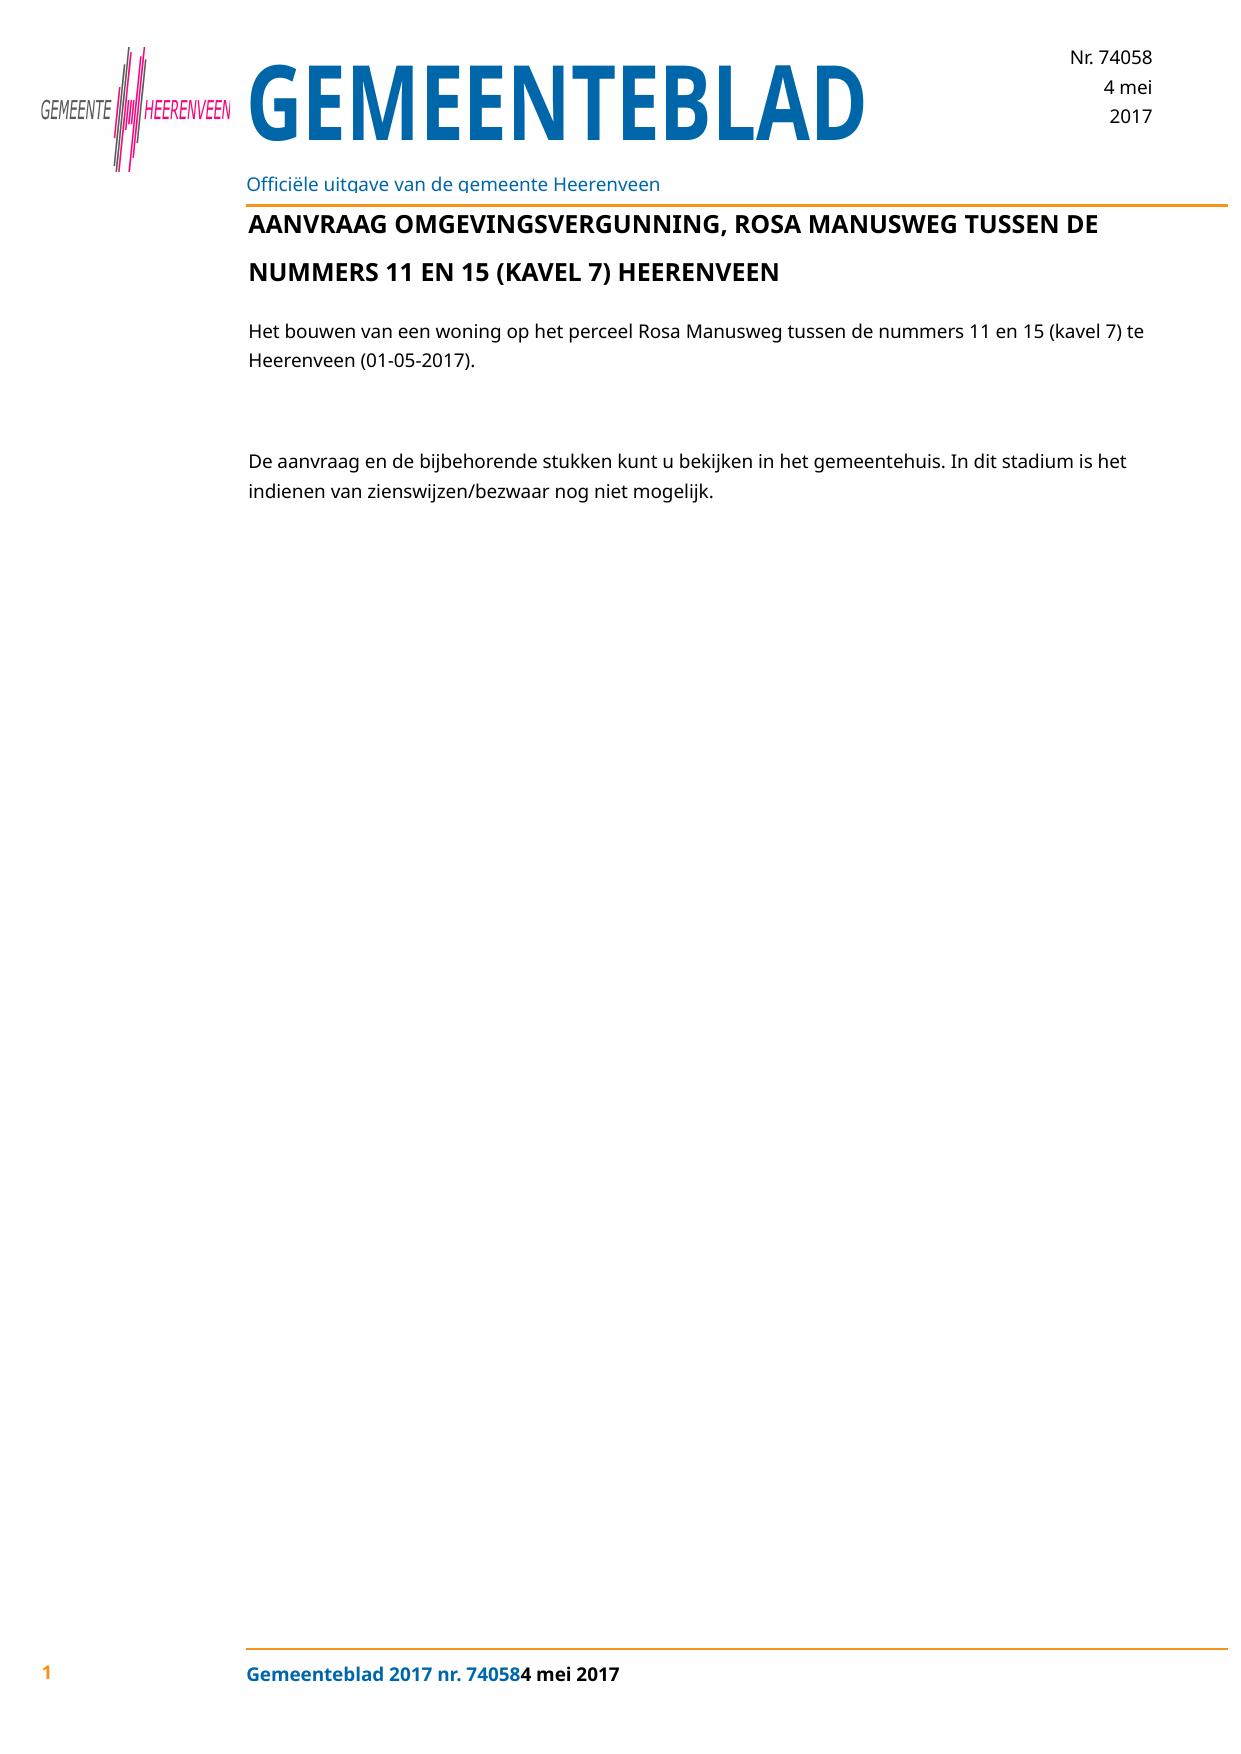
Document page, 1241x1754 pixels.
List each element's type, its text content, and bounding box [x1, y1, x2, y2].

picture [41, 47, 231, 172]
text Het bouwen van een woning op het perceel Rosa Manusweg tussen de nummers 11 en 15 (kavel 7) te Heerenveen (01-05-2017). [248, 318, 1152, 373]
text De aanvraag en de bijbehorende stukken kunt u bekijken in het gemeentehuis. In dit stadium is het indienen van zienswijzen/bezwaar nog niet mogelijk. [248, 448, 1152, 504]
text AANVRAAG OMGEVINGSVERGUNNING, ROSA MANUSWEG TUSSEN DE NUMMERS 11 EN 15 (KAVEL 7) HEERENVEEN [248, 207, 1152, 288]
